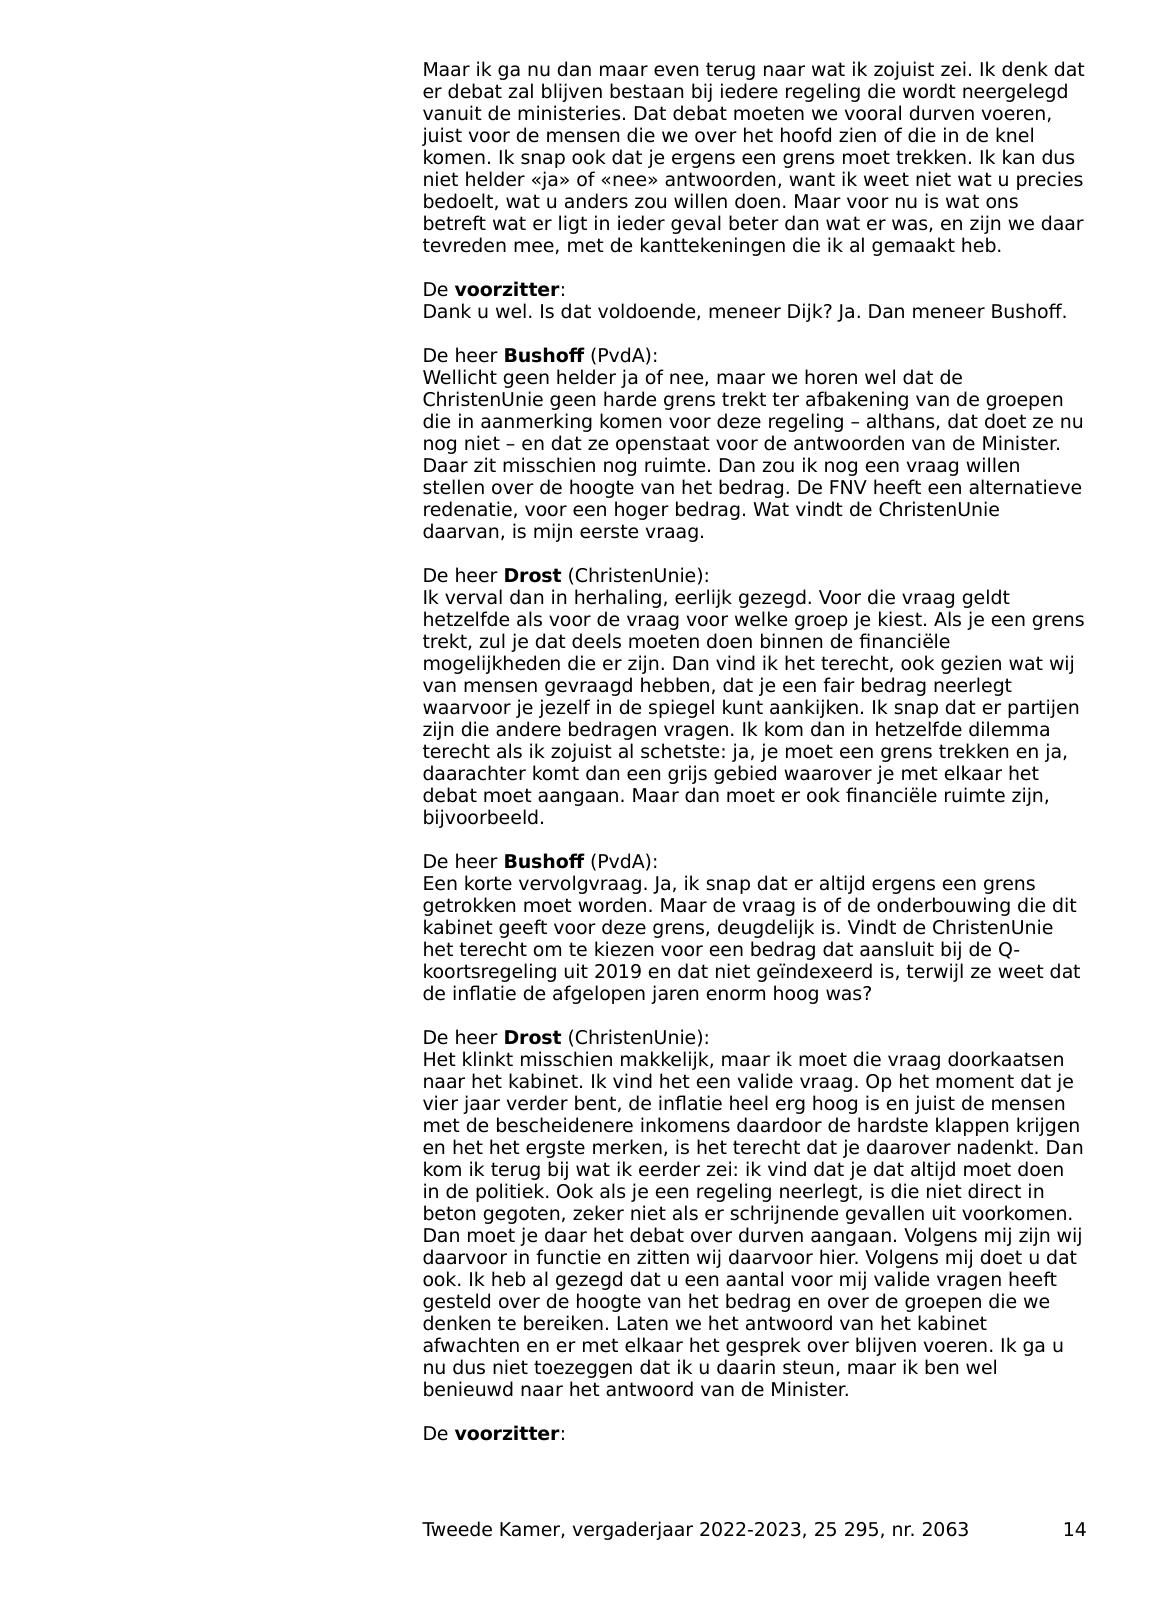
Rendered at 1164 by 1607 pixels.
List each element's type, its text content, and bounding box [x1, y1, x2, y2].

text De voorzitter: [422, 279, 1087, 301]
text De heer Drost (ChristenUnie): [422, 1027, 1087, 1049]
text De voorzitter: [422, 1423, 1087, 1445]
text De heer Bushoff (PvdA): [422, 345, 1087, 367]
text De heer Drost (ChristenUnie): [422, 565, 1087, 587]
text Dank u wel. Is dat voldoende, meneer Dijk? Ja. Dan meneer Bushoff. [422, 301, 1087, 323]
text Maar ik ga nu dan maar even terug naar wat ik zojuist zei. Ik denk dat er debat zal blijven bestaan bij iedere regeling die wordt neergelegd vanuit de ministeries. Dat debat moeten we vooral durven voeren, juist voor de mensen die we over het hoofd zien of die in de knel komen. Ik snap ook dat je ergens een grens moet trekken. Ik kan dus niet helder «ja» of «nee» antwoorden, want ik weet niet wat u precies bedoelt, wat u anders zou willen doen. Maar voor nu is wat ons betreft wat er ligt in ieder geval beter dan wat er was, en zijn we daar tevreden mee, met de kanttekeningen die ik al gemaakt heb. [422, 59, 1087, 257]
text De heer Bushoff (PvdA): [422, 851, 1087, 873]
text Wellicht geen helder ja of nee, maar we horen wel dat de ChristenUnie geen harde grens trekt ter afbakening van de groepen die in aanmerking komen voor deze regeling – althans, dat doet ze nu nog niet – en dat ze openstaat voor de antwoorden van de Minister. Daar zit misschien nog ruimte. Dan zou ik nog een vraag willen stellen over de hoogte van het bedrag. De FNV heeft een alternatieve redenatie, voor een hoger bedrag. Wat vindt de ChristenUnie daarvan, is mijn eerste vraag. [422, 367, 1087, 543]
text Ik verval dan in herhaling, eerlijk gezegd. Voor die vraag geldt hetzelfde als voor de vraag voor welke groep je kiest. Als je een grens trekt, zul je dat deels moeten doen binnen de financiële mogelijkheden die er zijn. Dan vind ik het terecht, ook gezien wat wij van mensen gevraagd hebben, dat je een fair bedrag neerlegt waarvoor je jezelf in de spiegel kunt aankijken. Ik snap dat er partijen zijn die andere bedragen vragen. Ik kom dan in hetzelfde dilemma terecht als ik zojuist al schetste: ja, je moet een grens trekken en ja, daarachter komt dan een grijs gebied waarover je met elkaar het debat moet aangaan. Maar dan moet er ook financiële ruimte zijn, bijvoorbeeld. [422, 587, 1087, 829]
text Het klinkt misschien makkelijk, maar ik moet die vraag doorkaatsen naar het kabinet. Ik vind het een valide vraag. Op het moment dat je vier jaar verder bent, de inflatie heel erg hoog is en juist de mensen met de bescheidenere inkomens daardoor de hardste klappen krijgen en het het ergste merken, is het terecht dat je daarover nadenkt. Dan kom ik terug bij wat ik eerder zei: ik vind dat je dat altijd moet doen in de politiek. Ook als je een regeling neerlegt, is die niet direct in beton gegoten, zeker niet als er schrijnende gevallen uit voorkomen. Dan moet je daar het debat over durven aangaan. Volgens mij zijn wij daarvoor in functie en zitten wij daarvoor hier. Volgens mij doet u dat ook. Ik heb al gezegd dat u een aantal voor mij valide vragen heeft gesteld over de hoogte van het bedrag en over de groepen die we denken te bereiken. Laten we het antwoord van het kabinet afwachten en er met elkaar het gesprek over blijven voeren. Ik ga u nu dus niet toezeggen dat ik u daarin steun, maar ik ben wel benieuwd naar het antwoord van de Minister. [422, 1049, 1087, 1401]
text Een korte vervolgvraag. Ja, ik snap dat er altijd ergens een grens getrokken moet worden. Maar de vraag is of de onderbouwing die dit kabinet geeft voor deze grens, deugdelijk is. Vindt de ChristenUnie het terecht om te kiezen voor een bedrag dat aansluit bij de Q-koortsregeling uit 2019 en dat niet geïndexeerd is, terwijl ze weet dat de inflatie de afgelopen jaren enorm hoog was? [422, 873, 1087, 1005]
